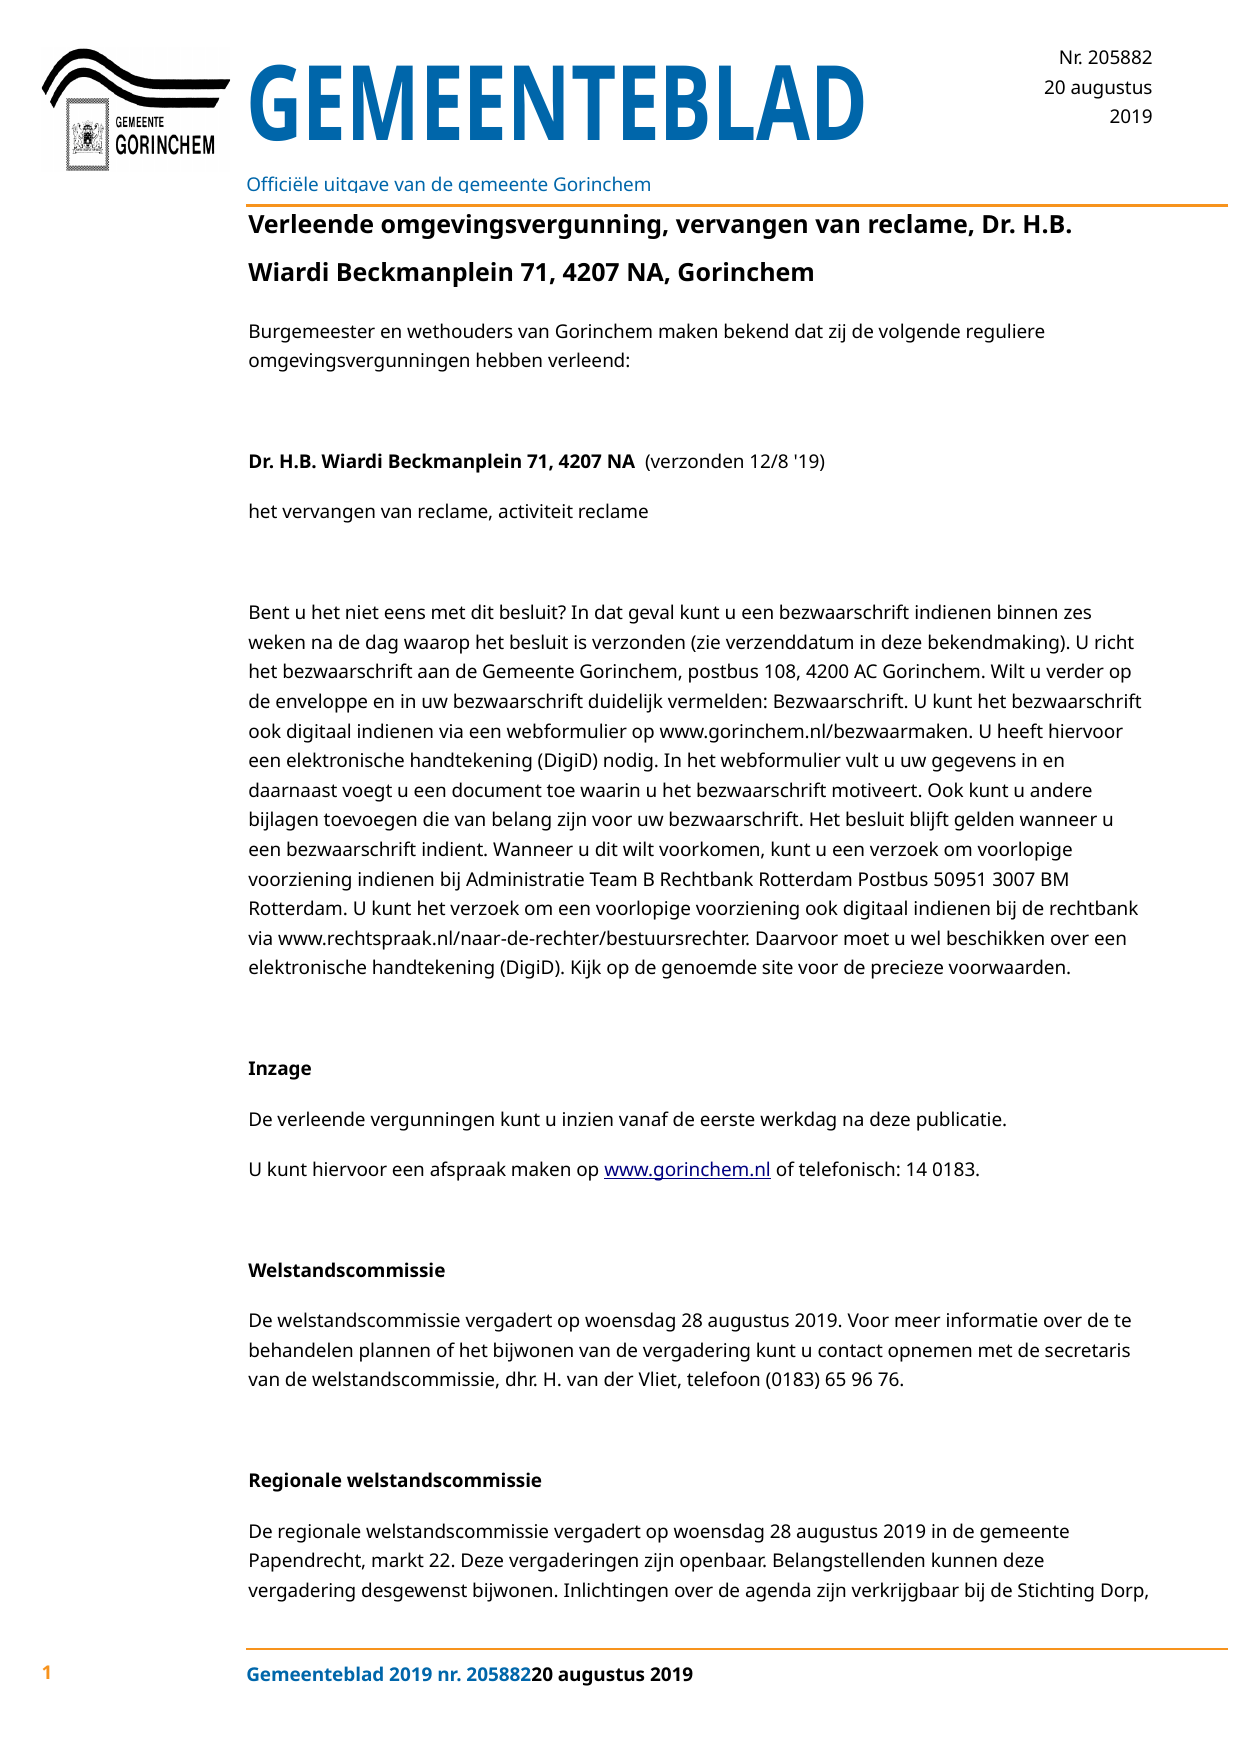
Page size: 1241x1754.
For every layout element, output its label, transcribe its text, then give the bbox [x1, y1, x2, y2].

text De regionale welstandscommissie vergadert op woensdag 28 augustus 2019 in de gemeente Papendrecht, markt 22. Deze vergaderingen zijn openbaar. Belangstellenden kunnen deze vergadering desgewenst bijwonen. Inlichtingen over de agenda zijn verkrijgbaar bij de Stichting Dorp, [248, 1518, 1152, 1603]
text het vervangen van reclame, activiteit reclame [248, 499, 1152, 524]
text Verleende omgevingsvergunning, vervangen van reclame, Dr. H.B. Wiardi Beckmanplein 71, 4207 NA, Gorinchem [248, 207, 1152, 288]
text Welstandscommissie [248, 1257, 1152, 1283]
text Regionale welstandscommissie [248, 1467, 1152, 1493]
text Burgemeester en wethouders van Gorinchem maken bekend dat zij de volgende reguliere omgevingsvergunningen hebben verleend: [248, 318, 1152, 373]
text Dr. H.B. Wiardi Beckmanplein 71, 4207 NA (verzonden 12/8 '19) [248, 448, 1152, 474]
picture [41, 47, 231, 172]
text Inzage [248, 1055, 1152, 1081]
text De verleende vergunningen kunt u inzien vanaf de eerste werkdag na deze publicatie. [248, 1106, 1152, 1132]
text U kunt hiervoor een afspraak maken op www.gorinchem.nl of telefonisch: 14 0183. [248, 1156, 1152, 1182]
text De welstandscommissie vergadert op woensdag 28 augustus 2019. Voor meer informatie over de te behandelen plannen of het bijwonen van de vergadering kunt u contact opnemen met de secretaris van de welstandscommissie, dhr. H. van der Vliet, telefoon (0183) 65 96 76. [248, 1307, 1152, 1392]
text Bent u het niet eens met dit besluit? In dat geval kunt u een bezwaarschrift indienen binnen zes weken na de dag waarop het besluit is verzonden (zie verzenddatum in deze bekendmaking). U richt het bezwaarschrift aan de Gemeente Gorinchem, postbus 108, 4200 AC Gorinchem. Wilt u verder op de enveloppe en in uw bezwaarschrift duidelijk vermelden: Bezwaarschrift. U kunt het bezwaarschrift ook digitaal indienen via een webformulier op www.gorinchem.nl/bezwaarmaken. U heeft hiervoor een elektronische handtekening (DigiD) nodig. In het webformulier vult u uw gegevens in en daarnaast voegt u een document toe waarin u het bezwaarschrift motiveert. Ook kunt u andere bijlagen toevoegen die van belang zijn voor uw bezwaarschrift. Het besluit blijft gelden wanneer u een bezwaarschrift indient. Wanneer u dit wilt voorkomen, kunt u een verzoek om voorlopige voorziening indienen bij Administratie Team B Rechtbank Rotterdam Postbus 50951 3007 BM Rotterdam. U kunt het verzoek om een voorlopige voorziening ook digitaal indienen bij de rechtbank via www.rechtspraak.nl/naar-de-rechter/bestuursrechter. Daarvoor moet u wel beschikken over een elektronische handtekening (DigiD). Kijk op de genoemde site voor de precieze voorwaarden. [248, 599, 1152, 980]
